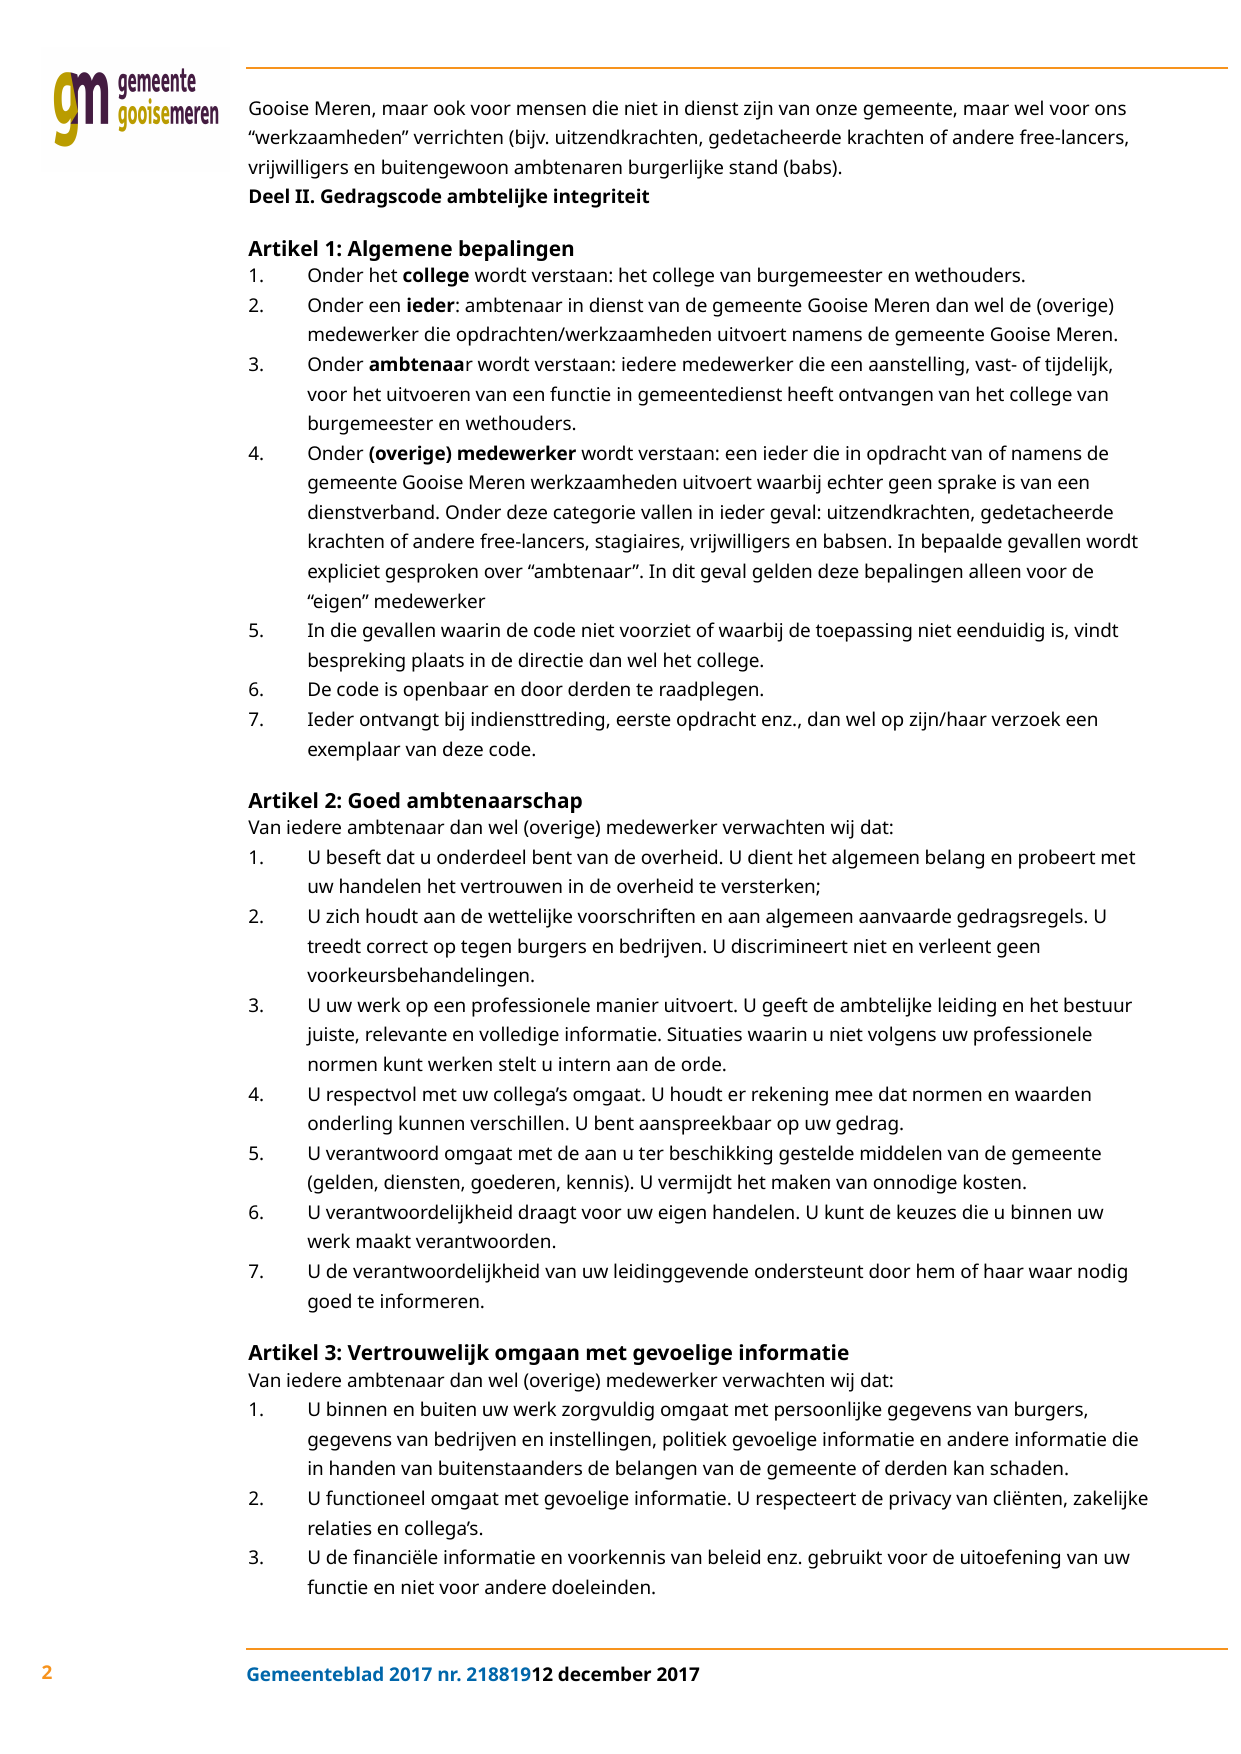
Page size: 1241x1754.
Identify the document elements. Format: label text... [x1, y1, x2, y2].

list U binnen en buiten uw werk zorgvuldig omgaat met persoonlijke gegevens van burgers, gegevens van bedrijven en instellingen, politiek gevoelige informatie en andere informatie die in handen van buitenstaanders de belangen van de gemeente of derden kan schaden. [248, 1396, 1152, 1481]
list U de verantwoordelijkheid van uw leidinggevende ondersteunt door hem of haar waar nodig goed te informeren. [248, 1258, 1152, 1314]
list U uw werk op een professionele manier uitvoert. U geeft de ambtelijke leiding en het bestuur juiste, relevante en volledige informatie. Situaties waarin u niet volgens uw professionele normen kunt werken stelt u intern aan de orde. [248, 992, 1152, 1077]
text Artikel 1: Algemene bepalingen [248, 234, 1152, 262]
list Onder een ieder: ambtenaar in dienst van de gemeente Gooise Meren dan wel de (overige) medewerker die opdrachten/werkzaamheden uitvoert namens de gemeente Gooise Meren. [248, 292, 1152, 347]
list U respectvol met uw collega’s omgaat. U houdt er rekening mee dat normen en waarden onderling kunnen verschillen. U bent aanspreekbaar op uw gedrag. [248, 1081, 1152, 1136]
list U verantwoordelijkheid draagt voor uw eigen handelen. U kunt de keuzes die u binnen uw werk maakt verantwoorden. [248, 1199, 1152, 1254]
text Van iedere ambtenaar dan wel (overige) medewerker verwachten wij dat: [248, 1367, 1152, 1392]
list In die gevallen waarin de code niet voorziet of waarbij de toepassing niet eenduidig is, vindt bespreking plaats in de directie dan wel het college. [248, 617, 1152, 673]
picture [41, 47, 231, 172]
list U de financiële informatie en voorkennis van beleid enz. gebruikt voor de uitoefening van uw functie en niet voor andere doeleinden. [248, 1544, 1152, 1599]
list U beseft dat u onderdeel bent van de overheid. U dient het algemeen belang en probeert met uw handelen het vertrouwen in de overheid te versterken; [248, 844, 1152, 899]
text Artikel 2: Goed ambtenaarschap [248, 786, 1152, 814]
text Deel II. Gedragscode ambtelijke integriteit [248, 183, 1152, 209]
text Gooise Meren, maar ook voor mensen die niet in dienst zijn van onze gemeente, maar wel voor ons “werkzaamheden” verrichten (bijv. uitzendkrachten, gedetacheerde krachten of andere free-lancers, vrijwilligers en buitengewoon ambtenaren burgerlijke stand (babs). [248, 95, 1152, 180]
list U zich houdt aan de wettelijke voorschriften en aan algemeen aanvaarde gedragsregels. U treedt correct op tegen burgers en bedrijven. U discrimineert niet en verleent geen voorkeursbehandelingen. [248, 903, 1152, 988]
list U functioneel omgaat met gevoelige informatie. U respecteert de privacy van cliënten, zakelijke relaties en collega’s. [248, 1485, 1152, 1540]
list De code is openbaar en door derden te raadplegen. [248, 677, 1152, 702]
list U verantwoord omgaat met de aan u ter beschikking gestelde middelen van de gemeente (gelden, diensten, goederen, kennis). U vermijdt het maken van onnodige kosten. [248, 1140, 1152, 1195]
list Ieder ontvangt bij indiensttreding, eerste opdracht enz., dan wel op zijn/haar verzoek een exemplaar van deze code. [248, 706, 1152, 761]
text Van iedere ambtenaar dan wel (overige) medewerker verwachten wij dat: [248, 814, 1152, 840]
list Onder het college wordt verstaan: het college van burgemeester en wethouders. [248, 262, 1152, 288]
text Artikel 3: Vertrouwelijk omgaan met gevoelige informatie [248, 1338, 1152, 1367]
list Onder (overige) medewerker wordt verstaan: een ieder die in opdracht van of namens de gemeente Gooise Meren werkzaamheden uitvoert waarbij echter geen sprake is van een dienstverband. Onder deze categorie vallen in ieder geval: uitzendkrachten, gedetacheerde krachten of andere free-lancers, stagiaires, vrijwilligers en babsen. In bepaalde gevallen wordt expliciet gesproken over “ambtenaar”. In dit geval gelden deze bepalingen alleen voor de “eigen” medewerker [248, 440, 1152, 613]
list Onder ambtenaar wordt verstaan: iedere medewerker die een aanstelling, vast- of tijdelijk, voor het uitvoeren van een functie in gemeentedienst heeft ontvangen van het college van burgemeester en wethouders. [248, 351, 1152, 436]
